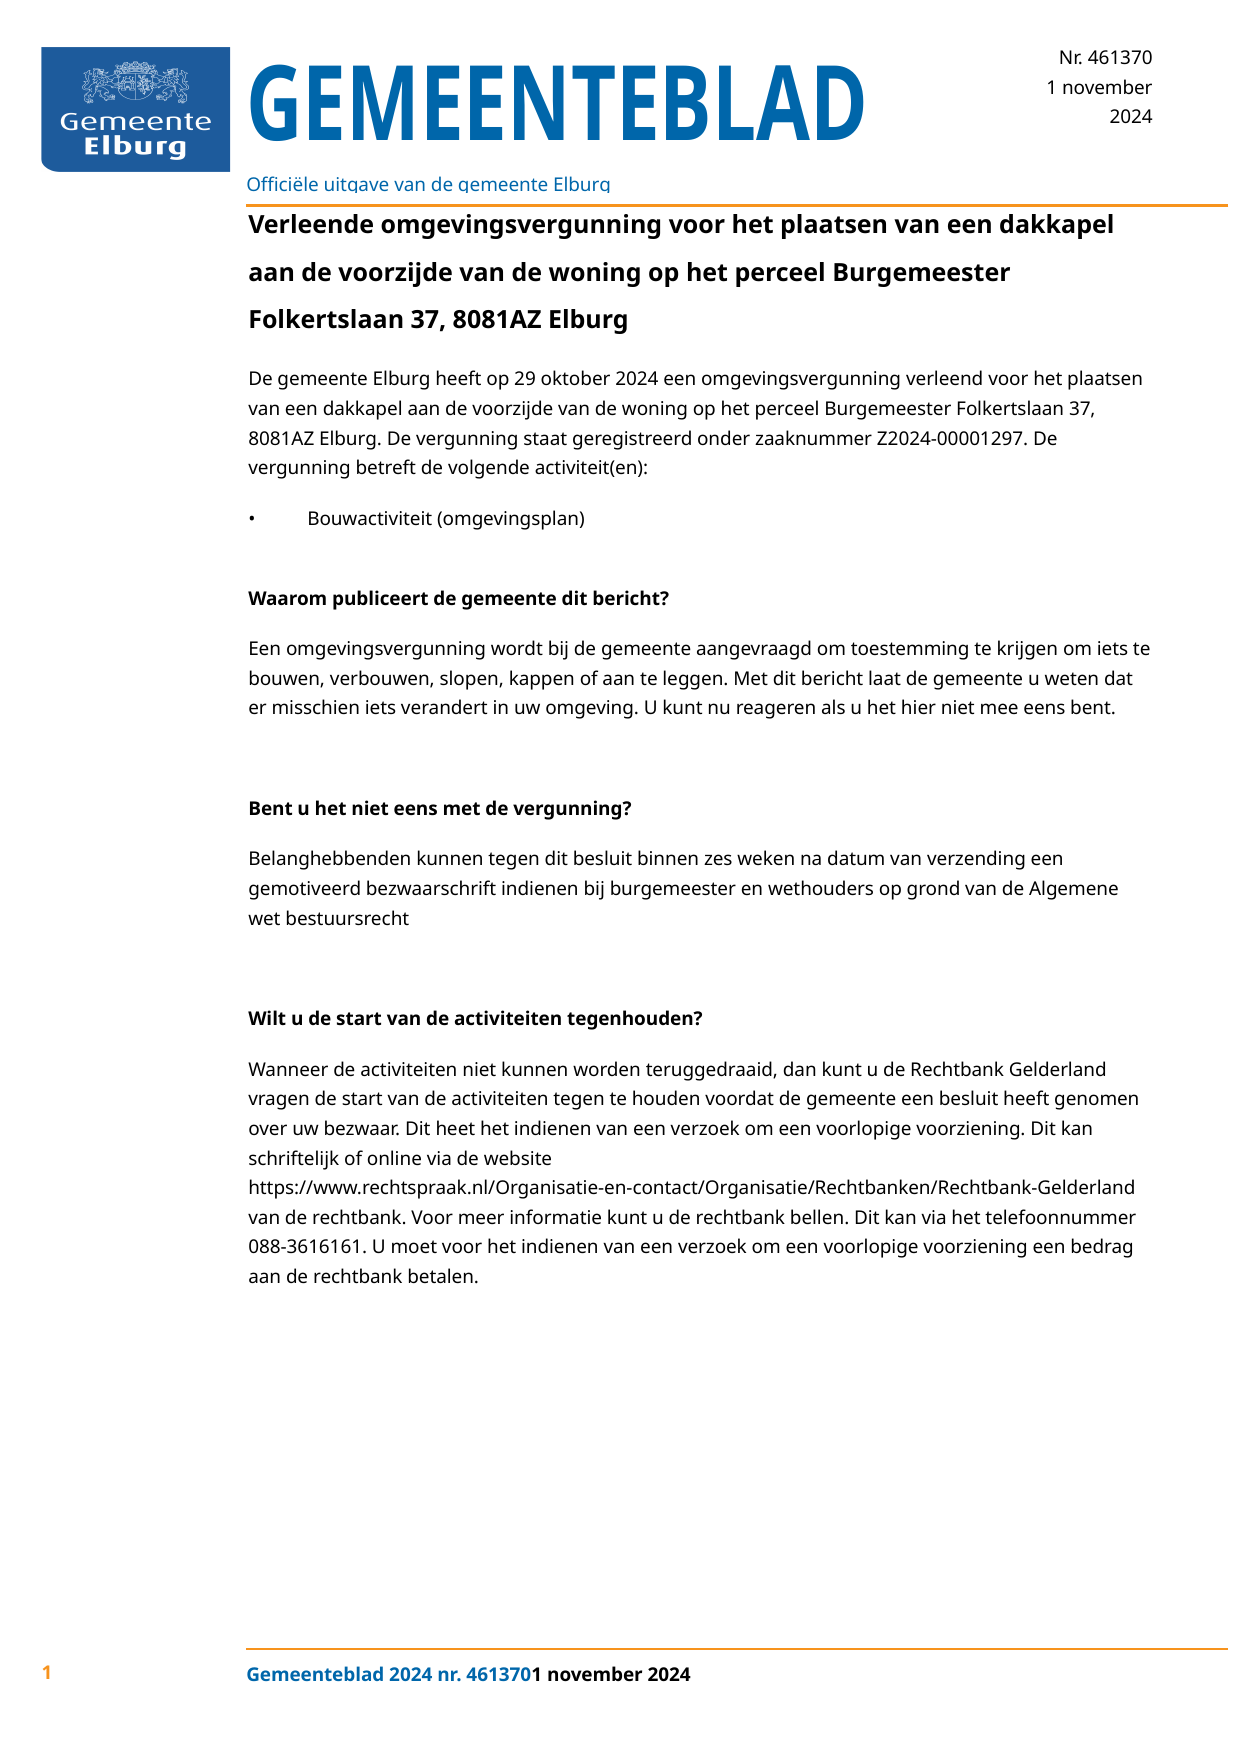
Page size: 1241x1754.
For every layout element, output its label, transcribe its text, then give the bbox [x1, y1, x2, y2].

text De gemeente Elburg heeft op 29 oktober 2024 een omgevingsvergunning verleend voor het plaatsen van een dakkapel aan de voorzijde van de woning op het perceel Burgemeester Folkertslaan 37, 8081AZ Elburg. De vergunning staat geregistreerd onder zaaknummer Z2024-00001297. De vergunning betreft de volgende activiteit(en): [248, 366, 1152, 480]
list Bouwactiviteit (omgevingsplan) [248, 505, 1152, 530]
text Wilt u de start van de activiteiten tegenhouden? [248, 1006, 1152, 1031]
picture [41, 47, 231, 172]
text Wanneer de activiteiten niet kunnen worden teruggedraaid, dan kunt u de Rechtbank Gelderland vragen de start van de activiteiten tegen te houden voordat de gemeente een besluit heeft genomen over uw bezwaar. Dit heet het indienen van een verzoek om een voorlopige voorziening. Dit kan schriftelijk of online via de website https://www.rechtspraak.nl/Organisatie-en-contact/Organisatie/Rechtbanken/Rechtbank-Gelderland van de rechtbank. Voor meer informatie kunt u de rechtbank bellen. Dit kan via het telefoonnummer 088-3616161. U moet voor het indienen van een verzoek om een voorlopige voorziening een bedrag aan de rechtbank betalen. [248, 1056, 1152, 1289]
text Bent u het niet eens met de vergunning? [248, 795, 1152, 821]
text Verleende omgevingsvergunning voor het plaatsen van een dakkapel aan de voorzijde van de woning op het perceel Burgemeester Folkertslaan 37, 8081AZ Elburg [248, 207, 1152, 336]
text Waarom publiceert de gemeente dit bericht? [248, 585, 1152, 610]
text Een omgevingsvergunning wordt bij de gemeente aangevraagd om toestemming te krijgen om iets te bouwen, verbouwen, slopen, kappen of aan te leggen. Met dit bericht laat de gemeente u weten dat er misschien iets verandert in uw omgeving. U kunt nu reageren als u het hier niet mee eens bent. [248, 635, 1152, 720]
text Belanghebbenden kunnen tegen dit besluit binnen zes weken na datum van verzending een gemotiveerd bezwaarschrift indienen bij burgemeester en wethouders op grond van de Algemene wet bestuursrecht [248, 846, 1152, 930]
